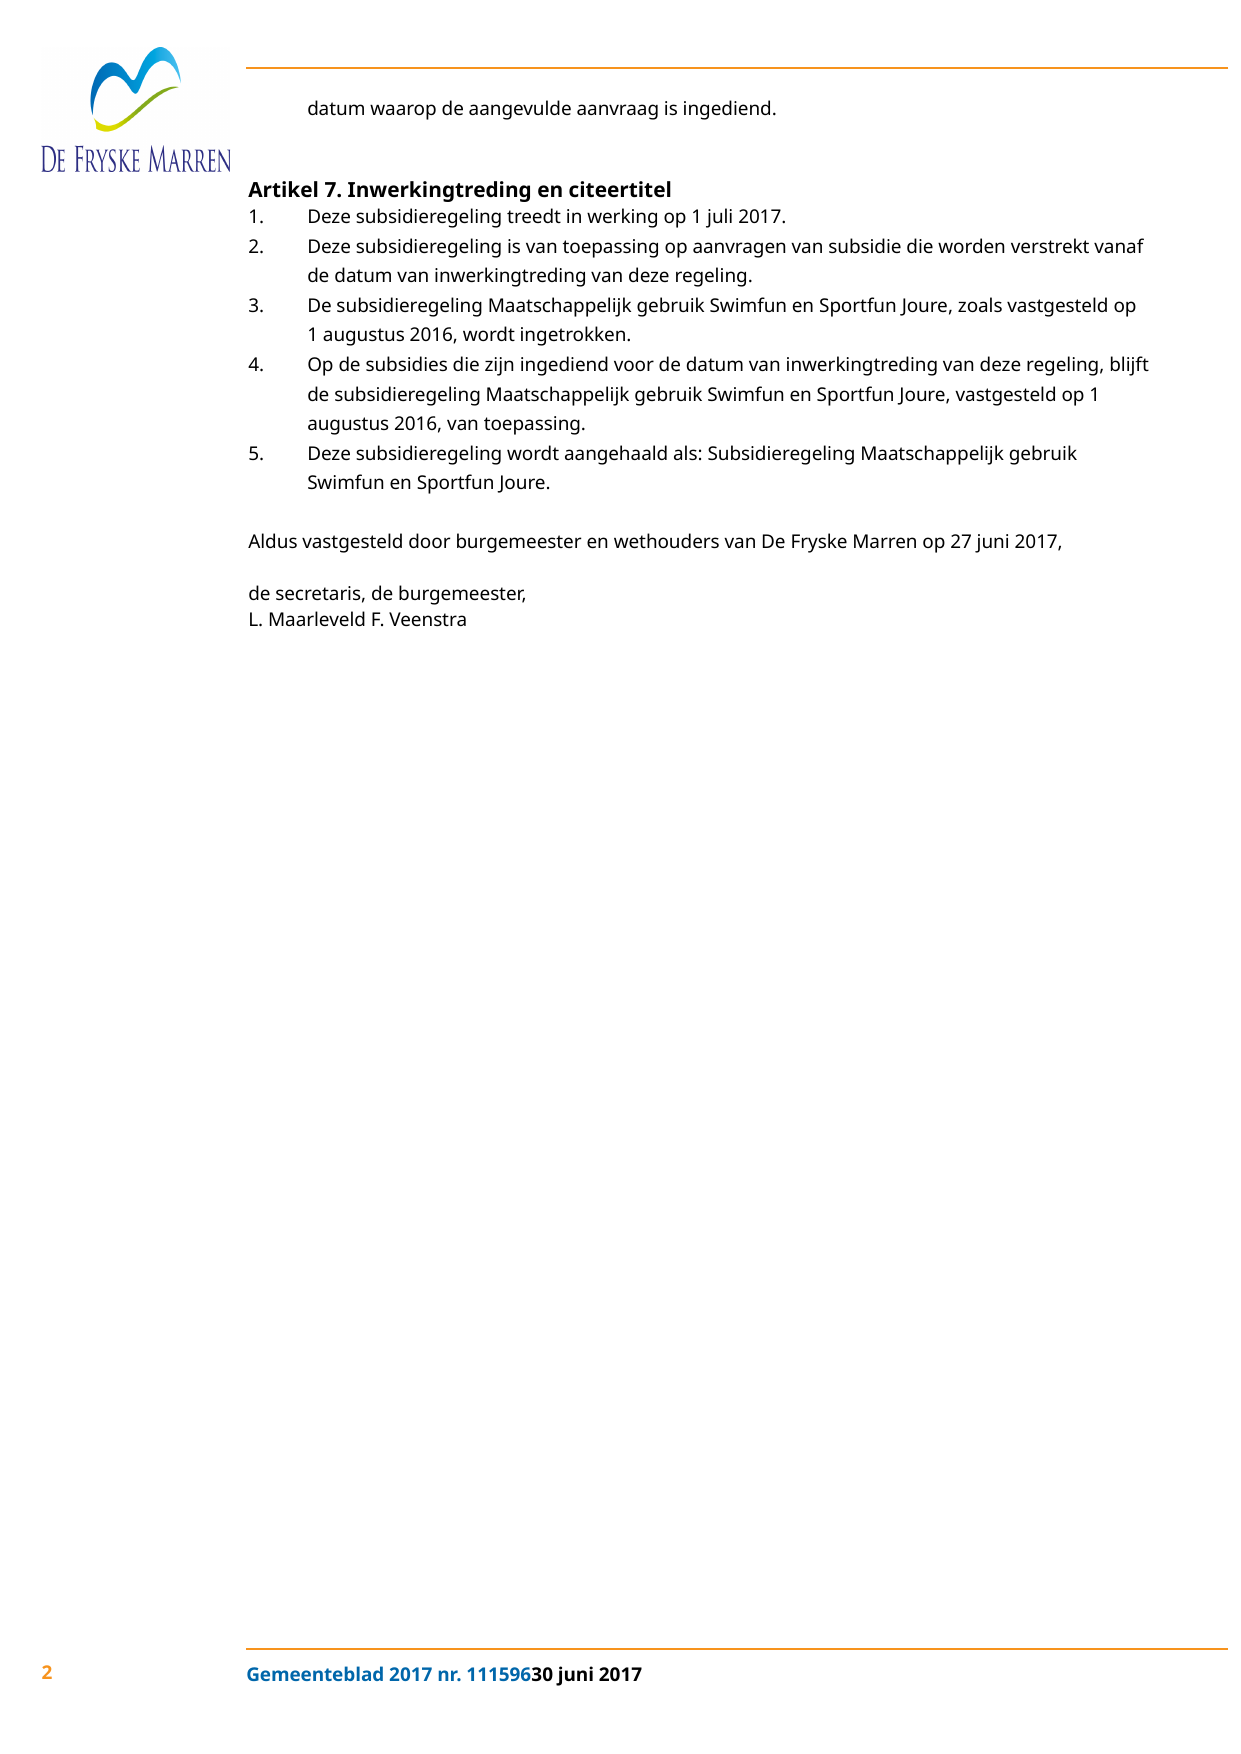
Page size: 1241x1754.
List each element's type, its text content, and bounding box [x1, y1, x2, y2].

text Artikel 7. Inwerkingtreding en citeertitel [248, 175, 1152, 203]
text Aldus vastgesteld door burgemeester en wethouders van De Fryske Marren op 27 juni 2017, [248, 529, 1152, 554]
list Deze subsidieregeling treedt in werking op 1 juli 2017. [248, 203, 1152, 229]
picture [41, 47, 231, 172]
list Op de subsidies die zijn ingediend voor de datum van inwerkingtreding van deze regeling, blijft de subsidieregeling Maatschappelijk gebruik Swimfun en Sportfun Joure, vastgesteld op 1 augustus 2016, van toepassing. [248, 351, 1152, 436]
text de secretaris, de burgemeester, [248, 580, 1152, 606]
list datum waarop de aangevulde aanvraag is ingediend. [248, 95, 1152, 121]
list Deze subsidieregeling is van toepassing op aanvragen van subsidie die worden verstrekt vanaf de datum van inwerkingtreding van deze regeling. [248, 233, 1152, 288]
list Deze subsidieregeling wordt aangehaald als: Subsidieregeling Maatschappelijk gebruik Swimfun en Sportfun Joure. [248, 440, 1152, 495]
list De subsidieregeling Maatschappelijk gebruik Swimfun en Sportfun Joure, zoals vastgesteld op 1 augustus 2016, wordt ingetrokken. [248, 292, 1152, 347]
text L. Maarleveld F. Veenstra [248, 606, 1152, 632]
